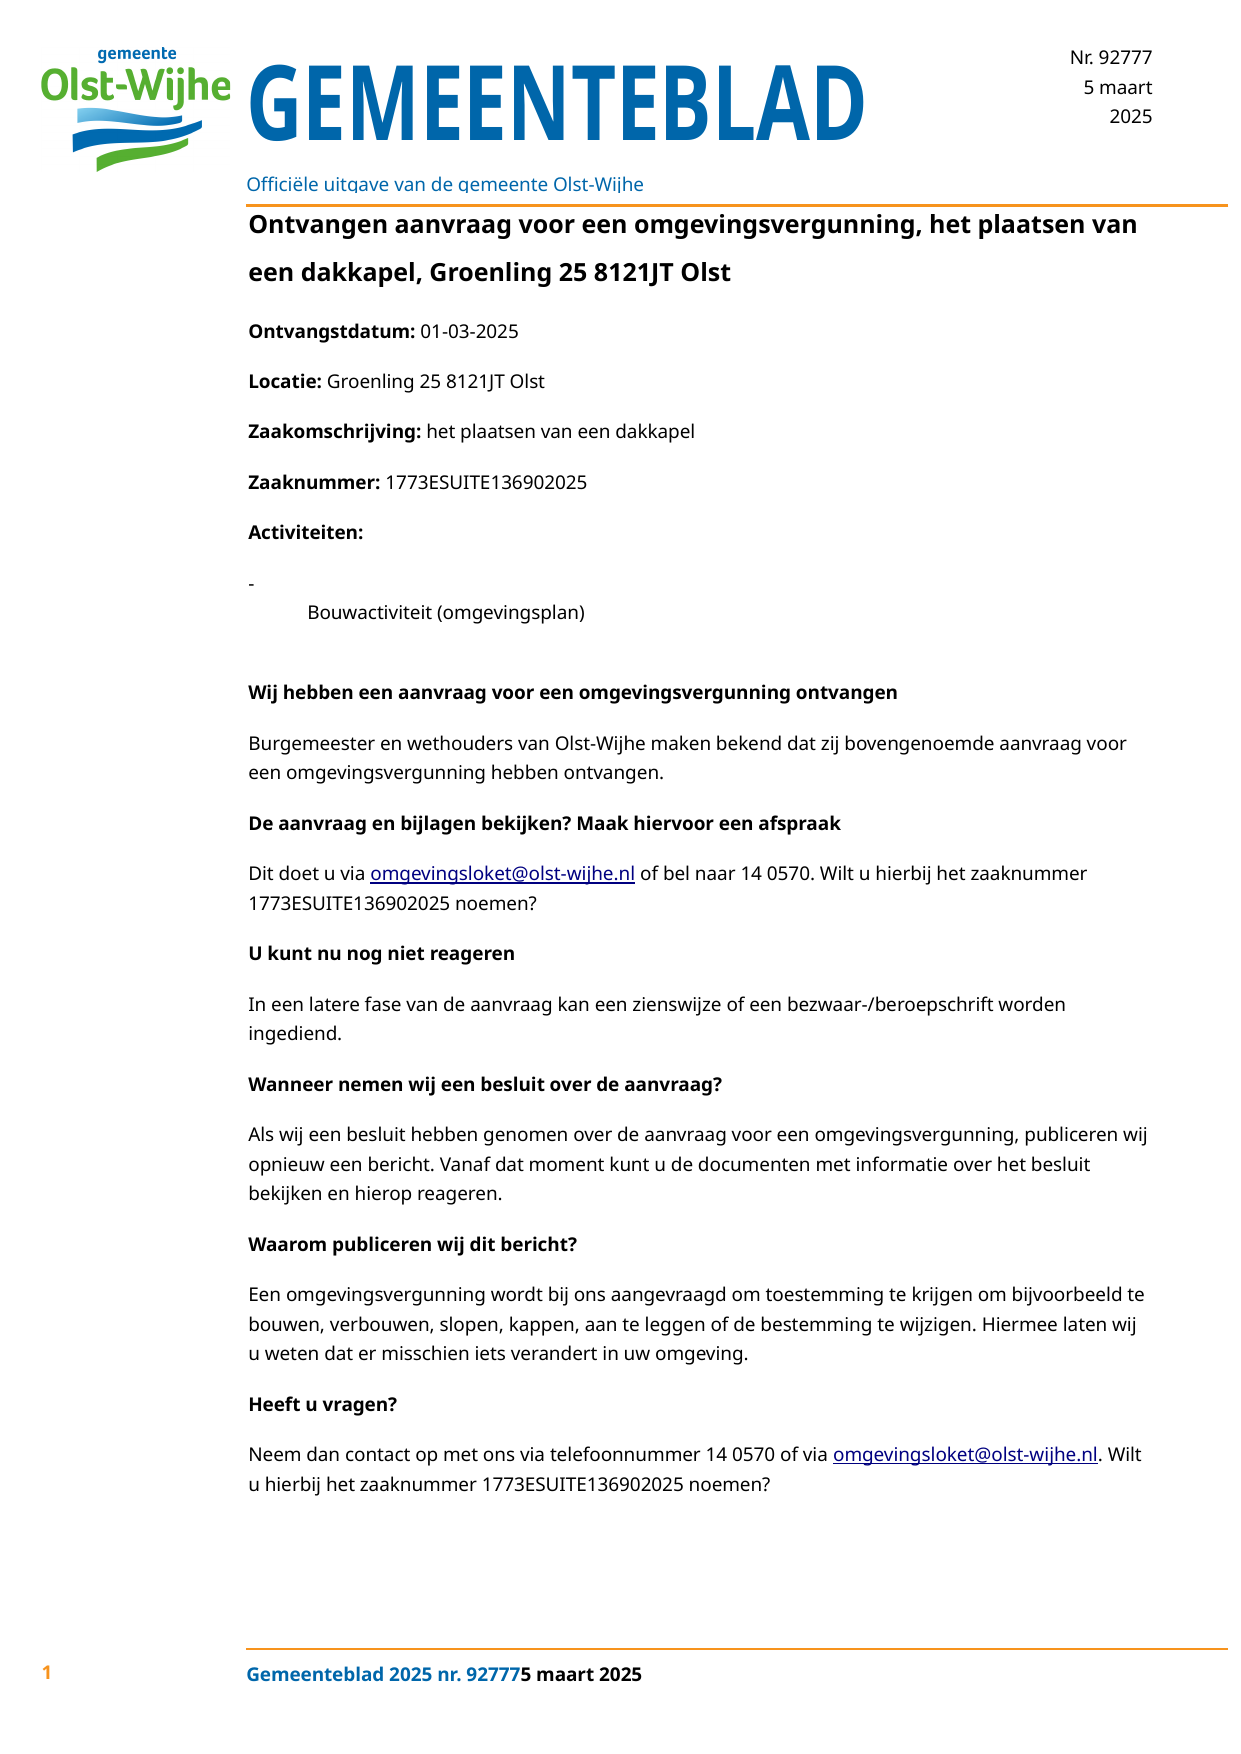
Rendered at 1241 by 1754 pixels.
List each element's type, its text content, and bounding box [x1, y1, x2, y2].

text Neem dan contact op met ons via telefoonnummer 14 0570 of via omgevingsloket@olst-wijhe.nl. Wilt u hierbij het zaaknummer 1773ESUITE136902025 noemen? [248, 1441, 1152, 1497]
text Wij hebben een aanvraag voor een omgevingsvergunning ontvangen [248, 679, 1152, 705]
text Een omgevingsvergunning wordt bij ons aangevraagd om toestemming te krijgen om bijvoorbeeld te bouwen, verbouwen, slopen, kappen, aan te leggen of de bestemming te wijzigen. Hiermee laten wij u weten dat er misschien iets verandert in uw omgeving. [248, 1281, 1152, 1366]
text Heeft u vragen? [248, 1391, 1152, 1417]
text Burgemeester en wethouders van Olst-Wijhe maken bekend dat zij bovengenoemde aanvraag voor een omgevingsvergunning hebben ontvangen. [248, 730, 1152, 785]
text In een latere fase van de aanvraag kan een zienswijze of een bezwaar-/beroepschrift worden ingediend. [248, 991, 1152, 1046]
text De aanvraag en bijlagen bekijken? Maak hiervoor een afspraak [248, 810, 1152, 836]
text Ontvangen aanvraag voor een omgevingsvergunning, het plaatsen van een dakkapel, Groenling 25 8121JT Olst [248, 207, 1152, 288]
picture [41, 47, 231, 172]
text Wanneer nemen wij een besluit over de aanvraag? [248, 1071, 1152, 1097]
list Bouwactiviteit (omgevingsplan) [248, 599, 1152, 625]
text Als wij een besluit hebben genomen over de aanvraag voor een omgevingsvergunning, publiceren wij opnieuw een bericht. Vanaf dat moment kunt u de documenten met informatie over het besluit bekijken en hierop reageren. [248, 1121, 1152, 1206]
text Activiteiten: [248, 519, 1152, 545]
text Waarom publiceren wij dit bericht? [248, 1231, 1152, 1257]
text Dit doet u via omgevingsloket@olst-wijhe.nl of bel naar 14 0570. Wilt u hierbij het zaaknummer 1773ESUITE136902025 noemen? [248, 860, 1152, 916]
text Zaaknummer: 1773ESUITE136902025 [248, 469, 1152, 495]
text Locatie: Groenling 25 8121JT Olst [248, 368, 1152, 394]
text U kunt nu nog niet reageren [248, 940, 1152, 966]
text Zaakomschrijving: het plaatsen van een dakkapel [248, 419, 1152, 444]
text Ontvangstdatum: 01-03-2025 [248, 318, 1152, 344]
